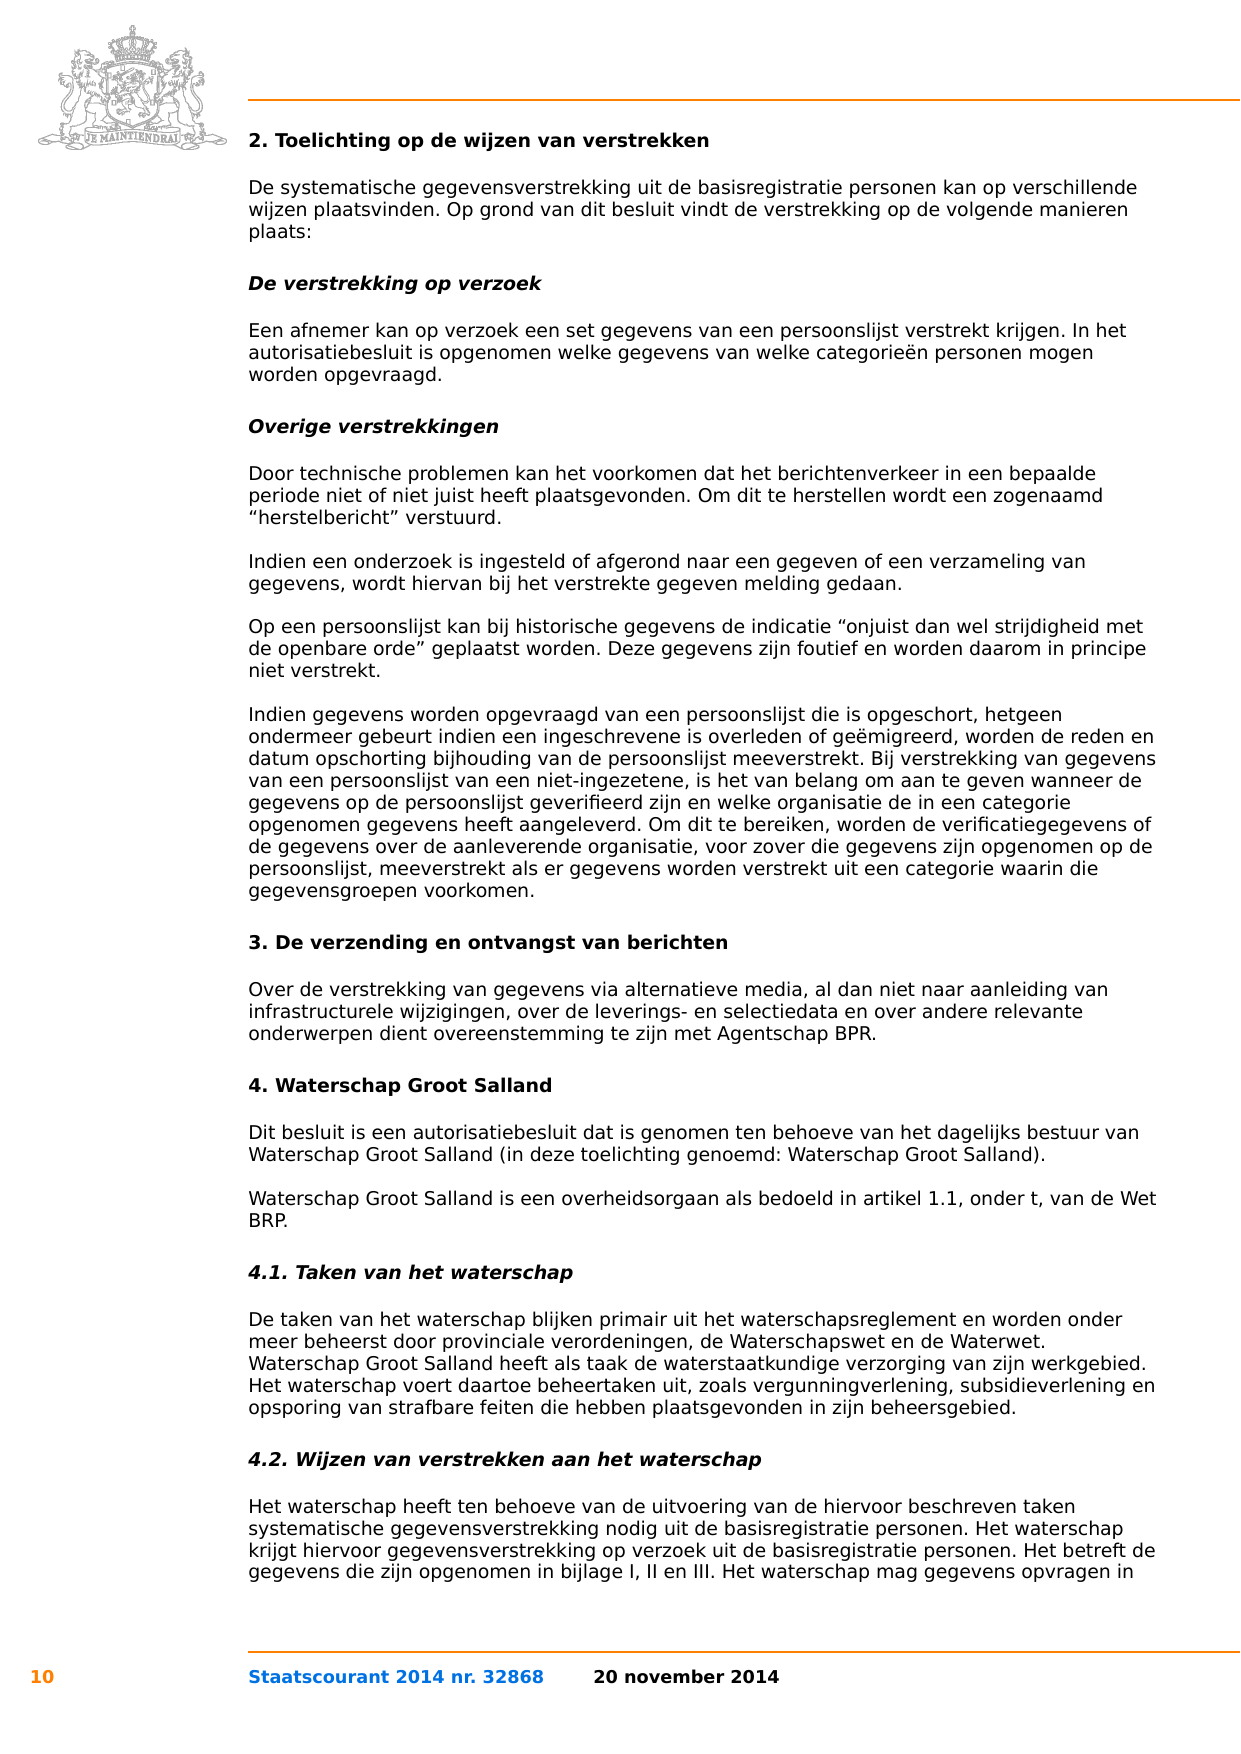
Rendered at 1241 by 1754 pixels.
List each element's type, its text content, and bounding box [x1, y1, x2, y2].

text Een afnemer kan op verzoek een set gegevens van een persoonslijst verstrekt krijgen. In het autorisatiebesluit is opgenomen welke gegevens van welke categorieën personen mogen worden opgevraagd. [248, 320, 1163, 386]
subtitle 4.2. Wijzen van verstrekken aan het waterschap [248, 1448, 1163, 1471]
subtitle 4. Waterschap Groot Salland [248, 1075, 1163, 1097]
subtitle 2. Toelichting op de wijzen van verstrekken [248, 130, 1163, 152]
text Over de verstrekking van gegevens via alternatieve media, al dan niet naar aanleiding van infrastructurele wijzigingen, over de leverings- en selectiedata en over andere relevante onderwerpen dient overeenstemming te zijn met Agentschap BPR. [248, 979, 1163, 1045]
text Waterschap Groot Salland is een overheidsorgaan als bedoeld in artikel 1.1, onder t, van de Wet BRP. [248, 1188, 1163, 1232]
text Het waterschap heeft ten behoeve van de uitvoering van de hiervoor beschreven taken systematische gegevensverstrekking nodig uit de basisregistratie personen. Het waterschap krijgt hiervoor gegevensverstrekking op verzoek uit de basisregistratie personen. Het betreft de gegevens die zijn opgenomen in bijlage I, II en III. Het waterschap mag gegevens opvragen in [248, 1496, 1163, 1583]
picture [38, 25, 227, 150]
subtitle 3. De verzending en ontvangst van berichten [248, 932, 1163, 954]
text Dit besluit is een autorisatiebesluit dat is genomen ten behoeve van het dagelijks bestuur van Waterschap Groot Salland (in deze toelichting genoemd: Waterschap Groot Salland). [248, 1122, 1163, 1166]
subtitle De verstrekking op verzoek [248, 273, 1163, 295]
text Op een persoonslijst kan bij historische gegevens de indicatie “onjuist dan wel strijdigheid met de openbare orde” geplaatst worden. Deze gegevens zijn foutief en worden daarom in principe niet verstrekt. [248, 616, 1163, 682]
subtitle Overige verstrekkingen [248, 416, 1163, 438]
text Indien gegevens worden opgevraagd van een persoonslijst die is opgeschort, hetgeen ondermeer gebeurt indien een ingeschrevene is overleden of geëmigreerd, worden de reden en datum opschorting bijhouding van de persoonslijst meeverstrekt. Bij verstrekking van gegevens van een persoonslijst van een niet-ingezetene, is het van belang om aan te geven wanneer de gegevens op de persoonslijst geverifieerd zijn en welke organisatie de in een categorie opgenomen gegevens heeft aangeleverd. Om dit te bereiken, worden de verificatiegegevens of de gegevens over de aanleverende organisatie, voor zover die gegevens zijn opgenomen op de persoonslijst, meeverstrekt als er gegevens worden verstrekt uit een categorie waarin die gegevensgroepen voorkomen. [248, 704, 1163, 902]
text Indien een onderzoek is ingesteld of afgerond naar een gegeven of een verzameling van gegevens, wordt hiervan bij het verstrekte gegeven melding gedaan. [248, 551, 1163, 594]
text Door technische problemen kan het voorkomen dat het berichtenverkeer in een bepaalde periode niet of niet juist heeft plaatsgevonden. Om dit te herstellen wordt een zogenaamd “herstelbericht” verstuurd. [248, 463, 1163, 529]
text De taken van het waterschap blijken primair uit het waterschapsreglement en worden onder meer beheerst door provinciale verordeningen, de Waterschapswet en de Waterwet. Waterschap Groot Salland heeft als taak de waterstaatkundige verzorging van zijn werkgebied. Het waterschap voert daartoe beheertaken uit, zoals vergunningverlening, subsidieverlening en opsporing van strafbare feiten die hebben plaatsgevonden in zijn beheersgebied. [248, 1309, 1163, 1418]
subtitle 4.1. Taken van het waterschap [248, 1262, 1163, 1284]
text De systematische gegevensverstrekking uit de basisregistratie personen kan op verschillende wijzen plaatsvinden. Op grond van dit besluit vindt de verstrekking op de volgende manieren plaats: [248, 177, 1163, 243]
